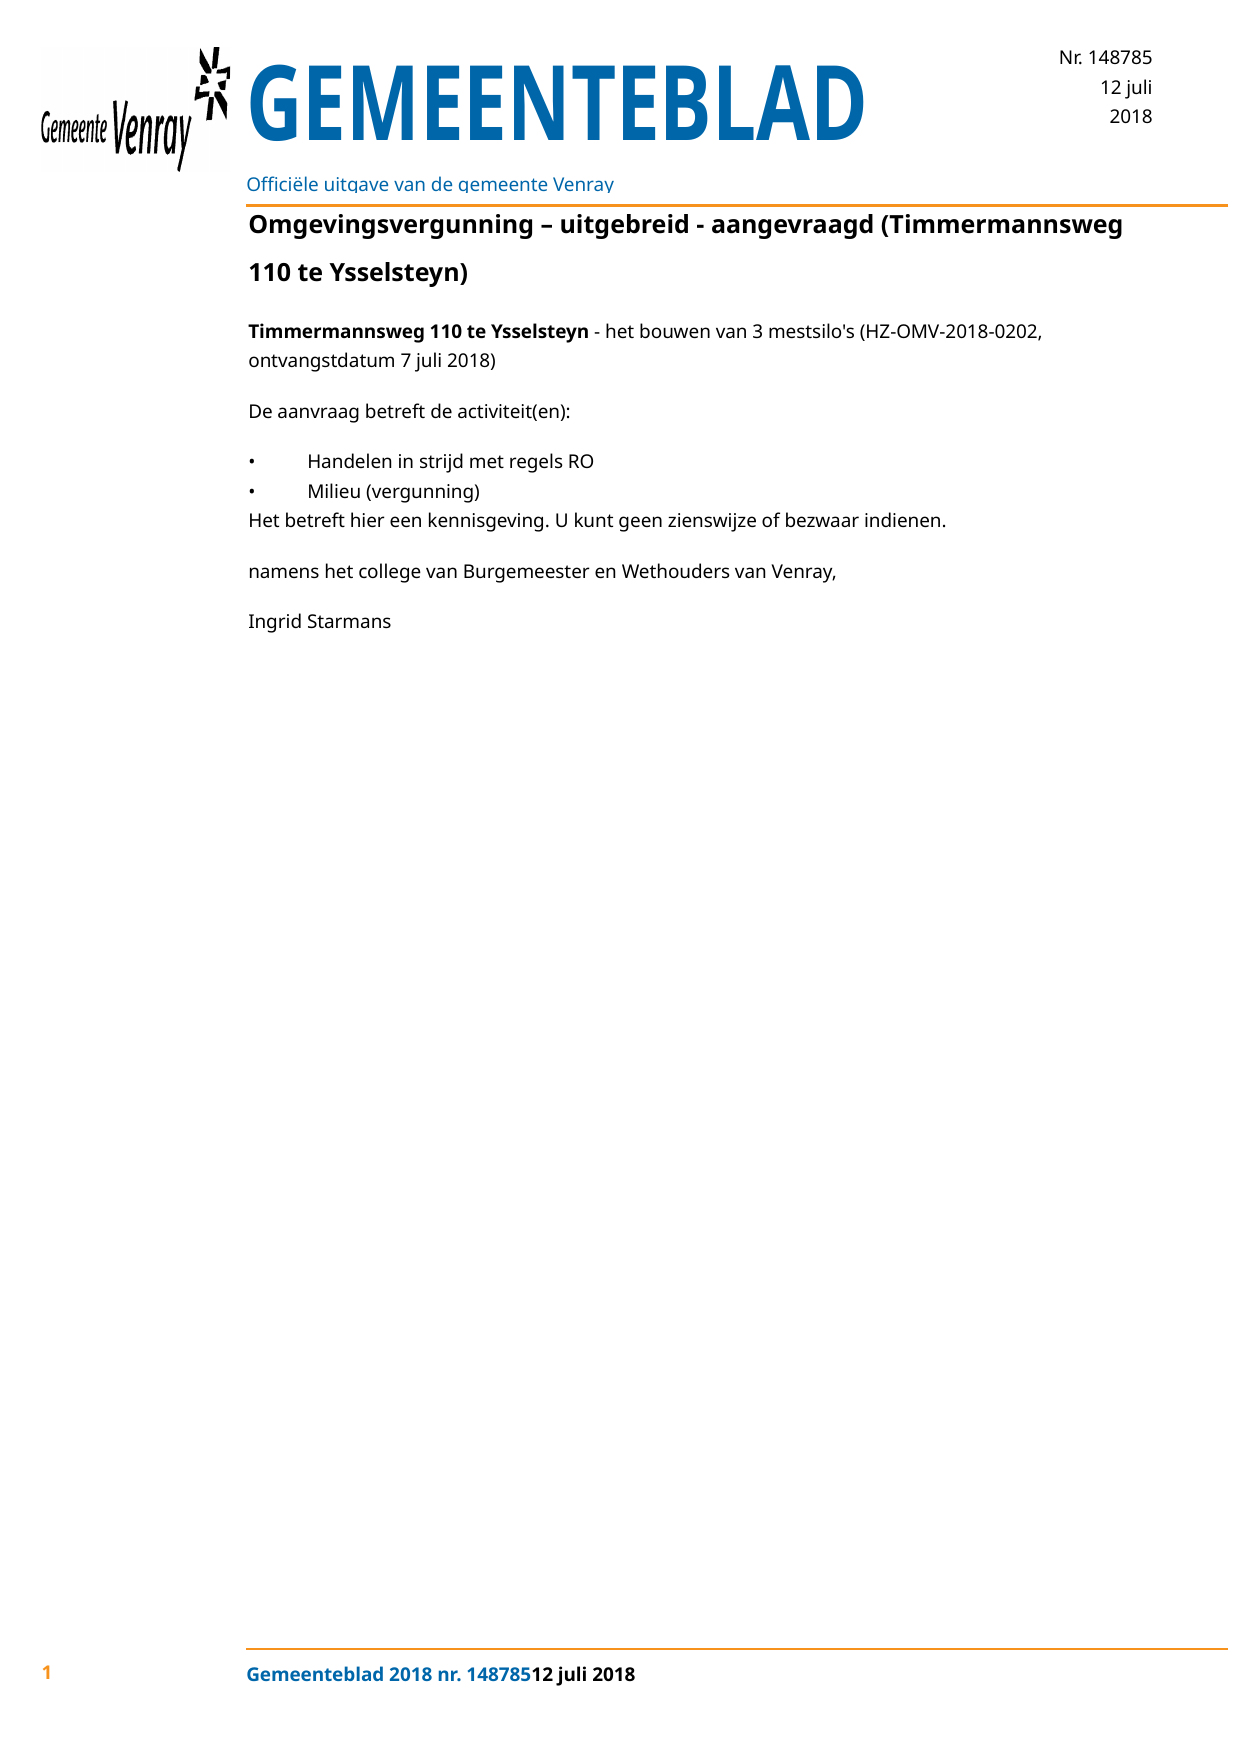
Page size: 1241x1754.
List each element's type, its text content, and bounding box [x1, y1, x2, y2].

picture [41, 47, 231, 172]
list Milieu (vergunning) [248, 478, 1152, 504]
text Ingrid Starmans [248, 608, 1152, 634]
text Timmermannsweg 110 te Ysselsteyn - het bouwen van 3 mestsilo's (HZ-OMV-2018-0202, ontvangstdatum 7 juli 2018) [248, 318, 1152, 373]
list Handelen in strijd met regels RO [248, 448, 1152, 474]
text De aanvraag betreft de activiteit(en): [248, 398, 1152, 424]
text Het betreft hier een kennisgeving. U kunt geen zienswijze of bezwaar indienen. [248, 507, 1152, 533]
text Omgevingsvergunning – uitgebreid - aangevraagd (Timmermannsweg 110 te Ysselsteyn) [248, 207, 1152, 288]
text namens het college van Burgemeester en Wethouders van Venray, [248, 558, 1152, 584]
